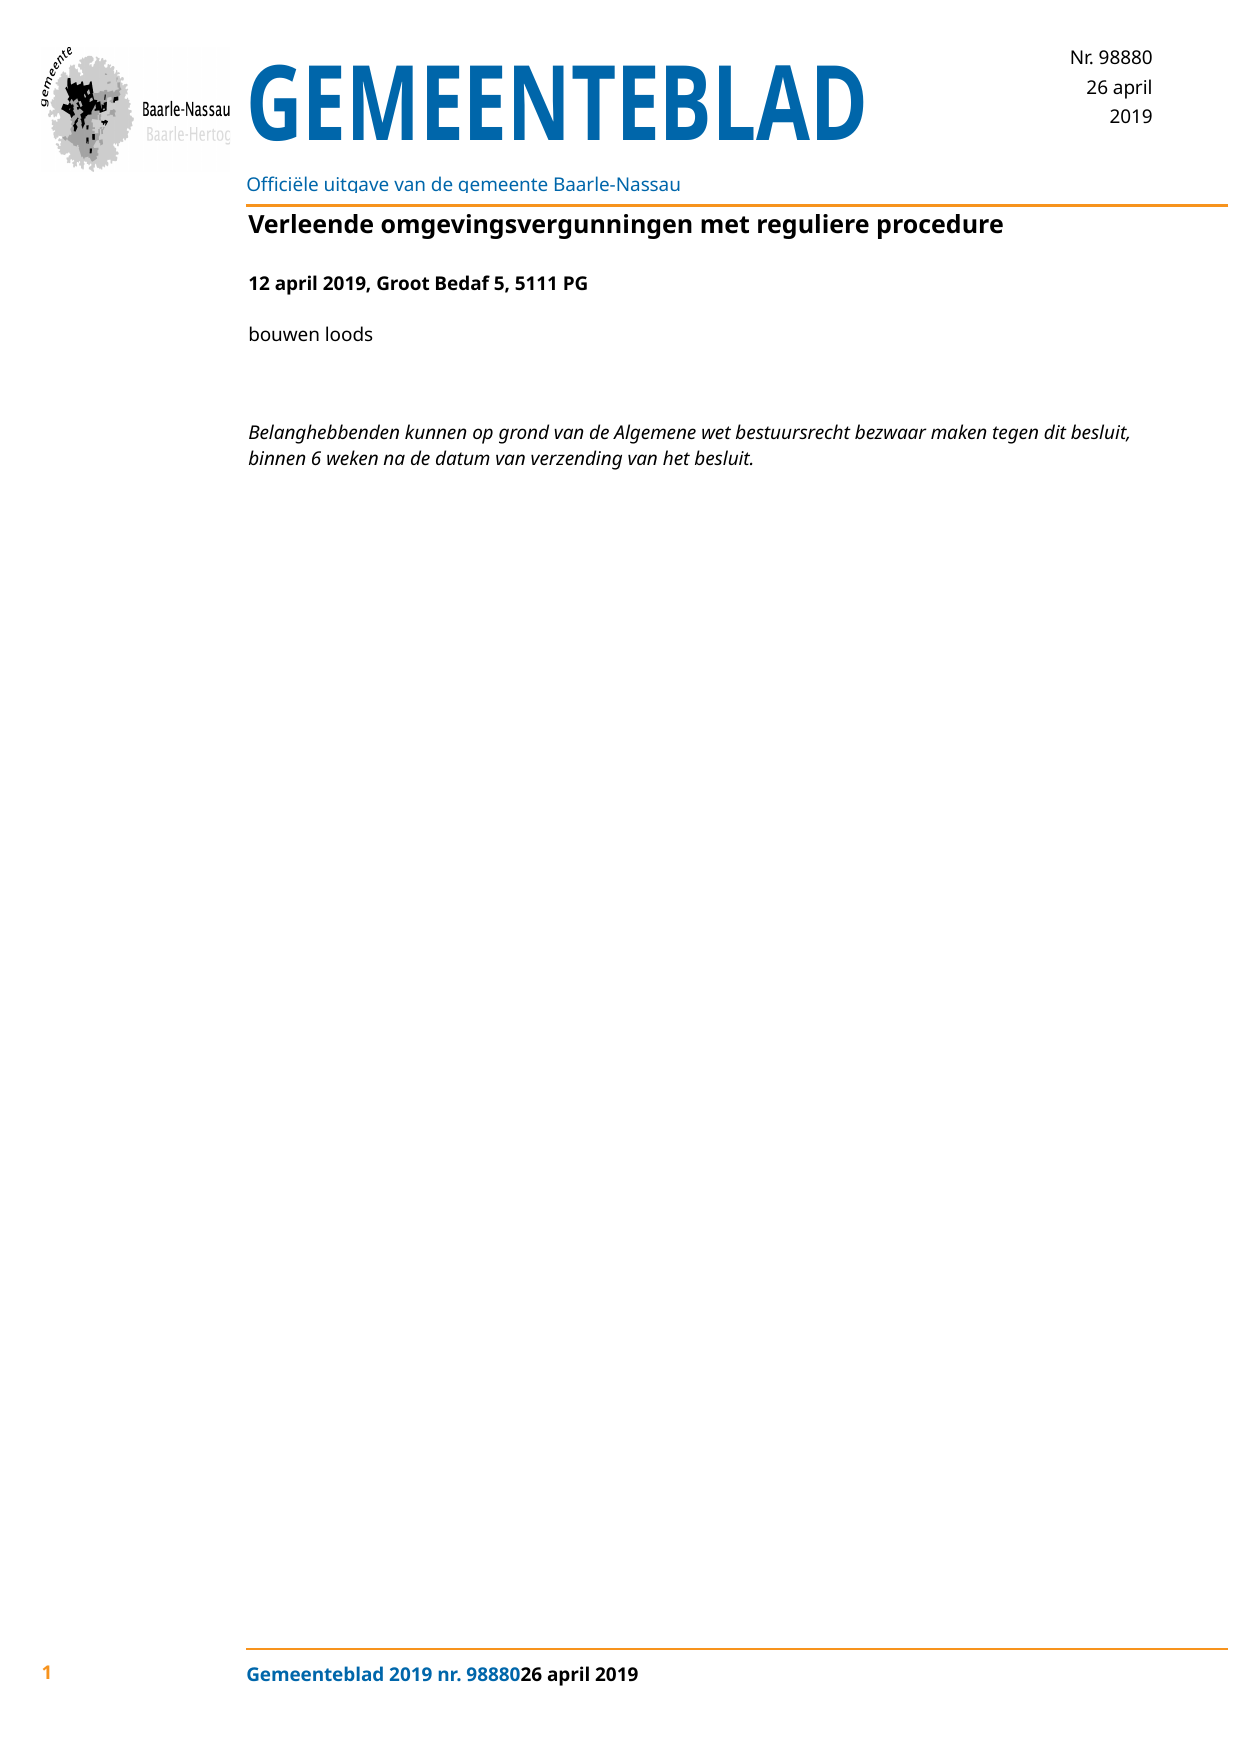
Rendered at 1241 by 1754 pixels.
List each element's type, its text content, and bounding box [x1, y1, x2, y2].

text Belanghebbenden kunnen op grond van de Algemene wet bestuursrecht bezwaar maken tegen dit besluit, binnen 6 weken na de datum van verzending van het besluit. [248, 419, 1152, 470]
text 12 april 2019, Groot Bedaf 5, 5111 PG [248, 270, 1152, 296]
text Verleende omgevingsvergunningen met reguliere procedure [248, 207, 1152, 241]
text bouwen loods [248, 321, 1152, 346]
picture [41, 47, 231, 172]
